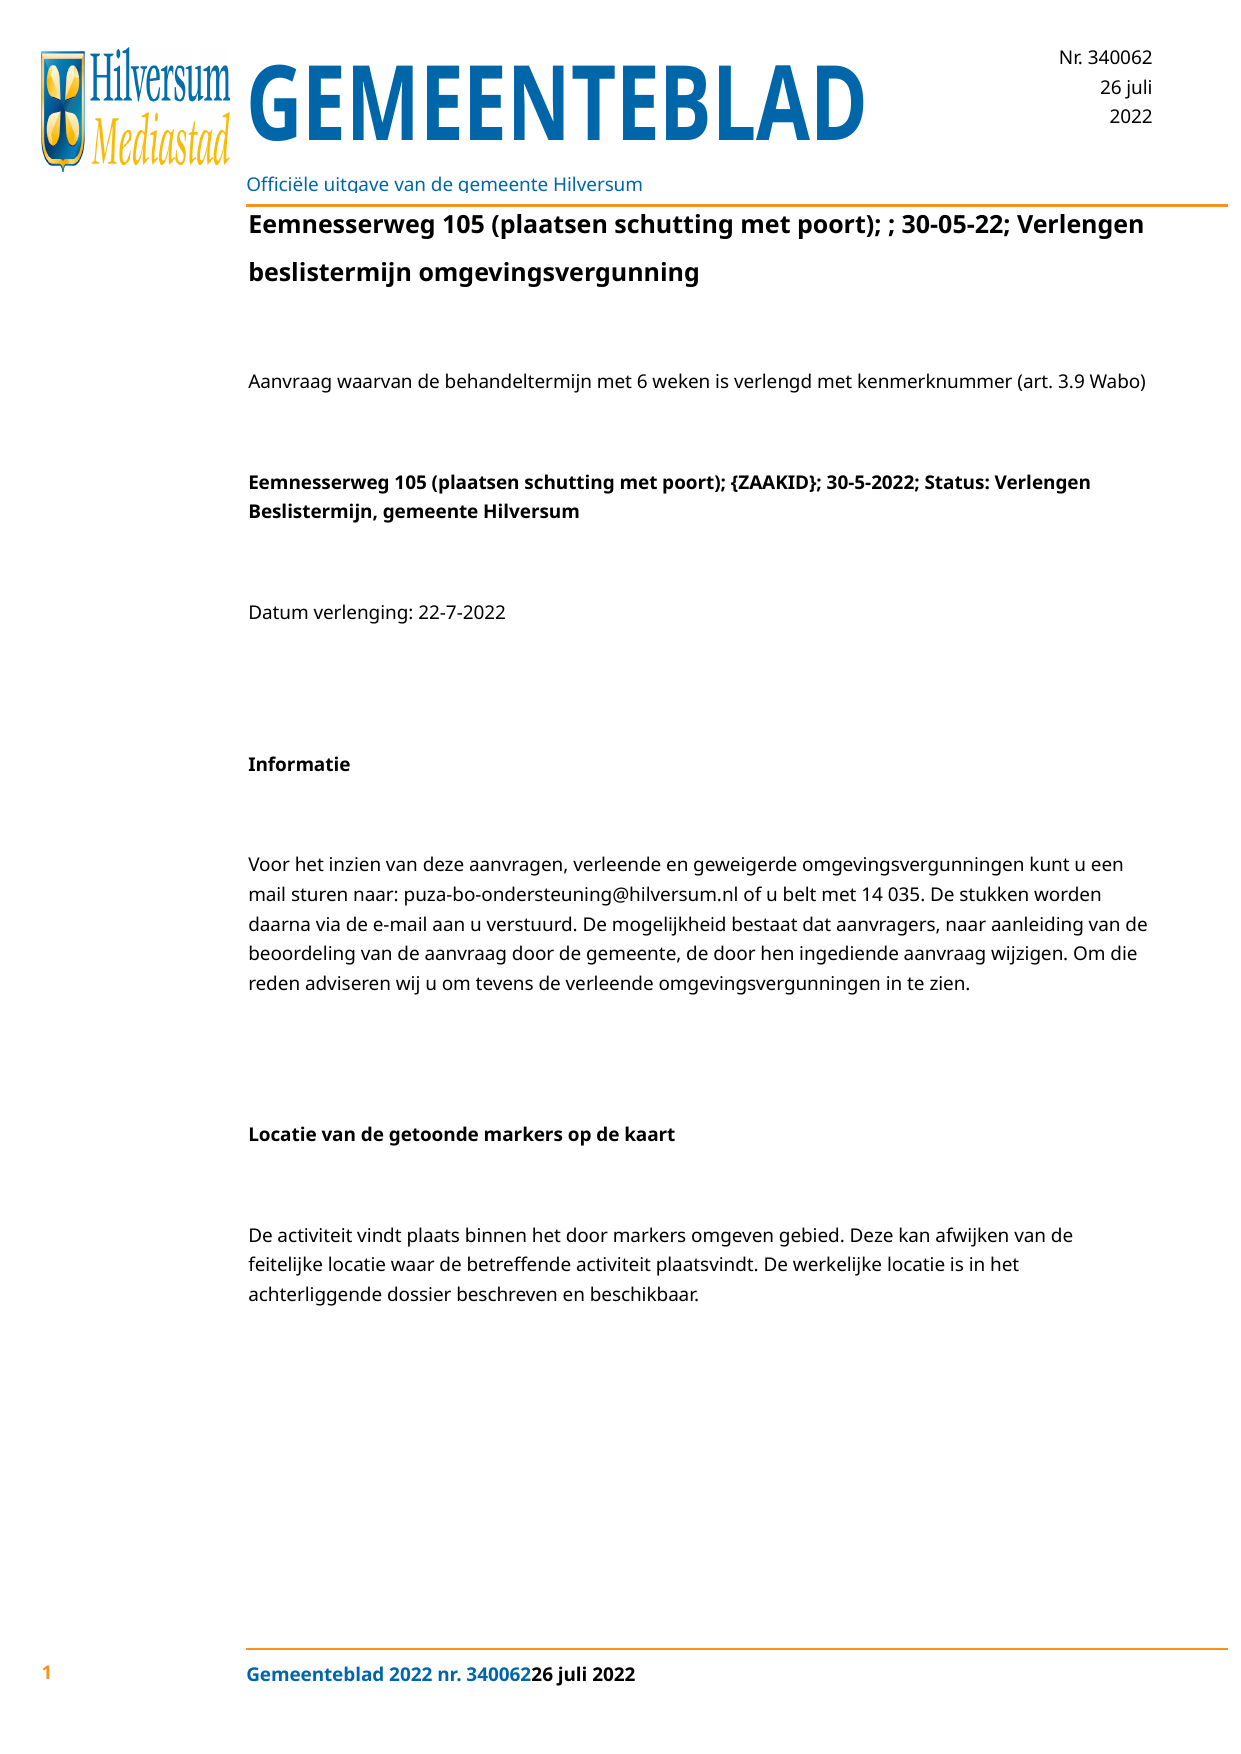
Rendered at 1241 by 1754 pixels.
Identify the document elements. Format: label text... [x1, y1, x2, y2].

picture [41, 47, 231, 172]
text Eemnesserweg 105 (plaatsen schutting met poort); {ZAAKID}; 30-5-2022; Status: Verlengen Beslistermijn, gemeente Hilversum [248, 469, 1152, 524]
text De activiteit vindt plaats binnen het door markers omgeven gebied. Deze kan afwijken van de feitelijke locatie waar de betreffende activiteit plaatsvindt. De werkelijke locatie is in het achterliggende dossier beschreven en beschikbaar. [248, 1222, 1152, 1307]
text Voor het inzien van deze aanvragen, verleende en geweigerde omgevingsvergunningen kunt u een mail sturen naar: puza-bo-ondersteuning@hilversum.nl of u belt met 14 035. De stukken worden daarna via de e-mail aan u verstuurd. De mogelijkheid bestaat dat aanvragers, naar aanleiding van de beoordeling van de aanvraag door de gemeente, de door hen ingediende aanvraag wijzigen. Om die reden adviseren wij u om tevens de verleende omgevingsvergunningen in te zien. [248, 852, 1152, 996]
text Datum verlenging: 22-7-2022 [248, 599, 1152, 625]
text Locatie van de getoonde markers op de kaart [248, 1121, 1152, 1147]
text Eemnesserweg 105 (plaatsen schutting met poort); ; 30-05-22; Verlengen beslistermijn omgevingsvergunning [248, 207, 1152, 288]
text Aanvraag waarvan de behandeltermijn met 6 weken is verlengd met kenmerknummer (art. 3.9 Wabo) [248, 368, 1152, 394]
text Informatie [248, 751, 1152, 777]
